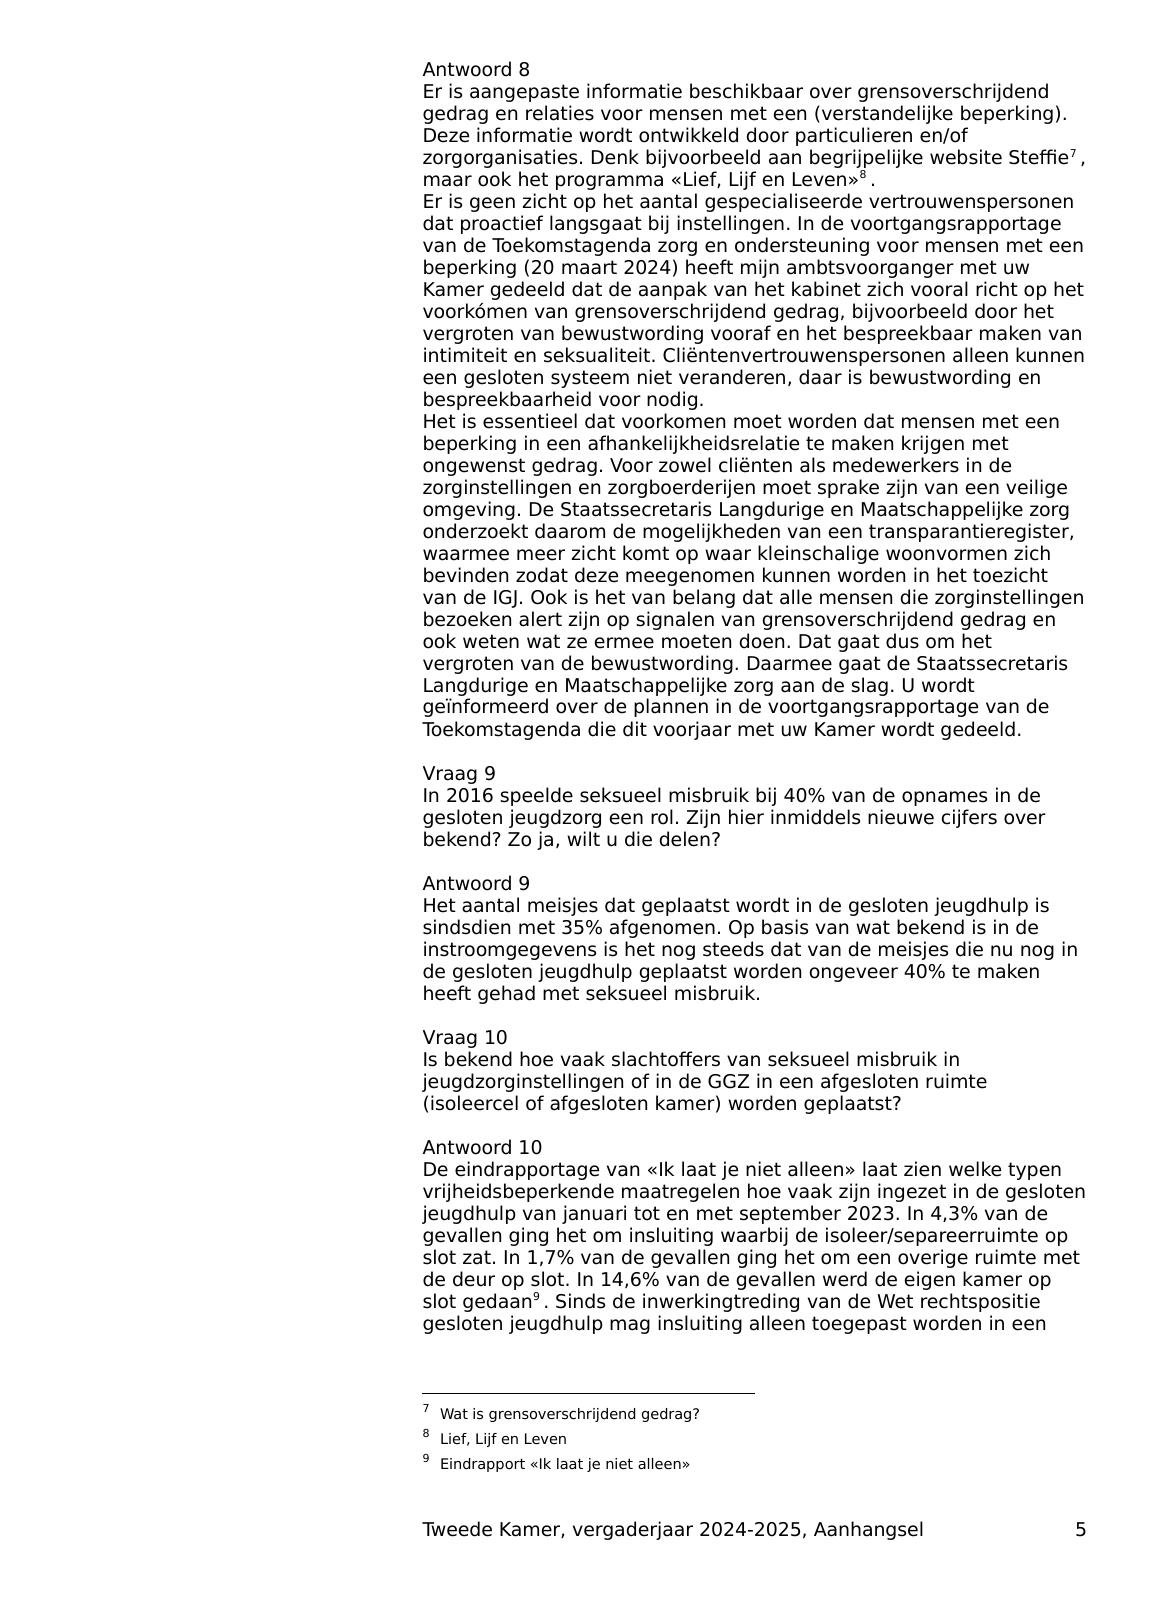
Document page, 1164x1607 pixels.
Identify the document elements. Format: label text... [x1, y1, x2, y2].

text Lief, Lijf en Leven [422, 1427, 1087, 1449]
text Wat is grensoverschrijdend gedrag? [422, 1402, 1087, 1424]
text Er is aangepaste informatie beschikbaar over grensoverschrijdend gedrag en relaties voor mensen met een (verstandelijke beperking). Deze informatie wordt ontwikkeld door particulieren en/of zorgorganisaties. Denk bijvoorbeeld aan begrijpelijke website Steffie, maar ook het programma «Lief, Lijf en Leven». [422, 81, 1087, 191]
text Er is geen zicht op het aantal gespecialiseerde vertrouwenspersonen dat proactief langsgaat bij instellingen. In de voortgangsrapportage van de Toekomstagenda zorg en ondersteuning voor mensen met een beperking (20 maart 2024) heeft mijn ambtsvoorganger met uw Kamer gedeeld dat de aanpak van het kabinet zich vooral richt op het voorkómen van grensoverschrijdend gedrag, bijvoorbeeld door het vergroten van bewustwording vooraf en het bespreekbaar maken van intimiteit en seksualiteit. Cliëntenvertrouwenspersonen alleen kunnen een gesloten systeem niet veranderen, daar is bewustwording en bespreekbaarheid voor nodig. [422, 191, 1087, 411]
text Vraag 9 [422, 763, 1087, 784]
text Antwoord 9 [422, 873, 1087, 895]
text Is bekend hoe vaak slachtoffers van seksueel misbruik in jeugdzorginstellingen of in de GGZ in een afgesloten ruimte (isoleercel of afgesloten kamer) worden geplaatst? [422, 1049, 1087, 1115]
text Het aantal meisjes dat geplaatst wordt in de gesloten jeugdhulp is sindsdien met 35% afgenomen. Op basis van wat bekend is in de instroomgegevens is het nog steeds dat van de meisjes die nu nog in de gesloten jeugdhulp geplaatst worden ongeveer 40% te maken heeft gehad met seksueel misbruik. [422, 895, 1087, 1004]
text De eindrapportage van «Ik laat je niet alleen» laat zien welke typen vrijheidsbeperkende maatregelen hoe vaak zijn ingezet in de gesloten jeugdhulp van januari tot en met september 2023. In 4,3% van de gevallen ging het om insluiting waarbij de isoleer/separeerruimte op slot zat. In 1,7% van de gevallen ging het om een overige ruimte met de deur op slot. In 14,6% van de gevallen werd de eigen kamer op slot gedaan. Sinds de inwerkingtreding van de Wet rechtspositie gesloten jeugdhulp mag insluiting alleen toegepast worden in een [422, 1159, 1087, 1335]
text Vraag 10 [422, 1027, 1087, 1049]
text Antwoord 8 [422, 59, 1087, 81]
text Eindrapport «Ik laat je niet alleen» [422, 1452, 1087, 1474]
text Antwoord 10 [422, 1137, 1087, 1159]
text In 2016 speelde seksueel misbruik bij 40% van de opnames in de gesloten jeugdzorg een rol. Zijn hier inmiddels nieuwe cijfers over bekend? Zo ja, wilt u die delen? [422, 784, 1087, 851]
text Het is essentieel dat voorkomen moet worden dat mensen met een beperking in een afhankelijkheidsrelatie te maken krijgen met ongewenst gedrag. Voor zowel cliënten als medewerkers in de zorginstellingen en zorgboerderijen moet sprake zijn van een veilige omgeving. De Staatssecretaris Langdurige en Maatschappelijke zorg onderzoekt daarom de mogelijkheden van een transparantieregister, waarmee meer zicht komt op waar kleinschalige woonvormen zich bevinden zodat deze meegenomen kunnen worden in het toezicht van de IGJ. Ook is het van belang dat alle mensen die zorginstellingen bezoeken alert zijn op signalen van grensoverschrijdend gedrag en ook weten wat ze ermee moeten doen. Dat gaat dus om het vergroten van de bewustwording. Daarmee gaat de Staatssecretaris Langdurige en Maatschappelijke zorg aan de slag. U wordt geïnformeerd over de plannen in de voortgangsrapportage van de Toekomstagenda die dit voorjaar met uw Kamer wordt gedeeld. [422, 411, 1087, 740]
